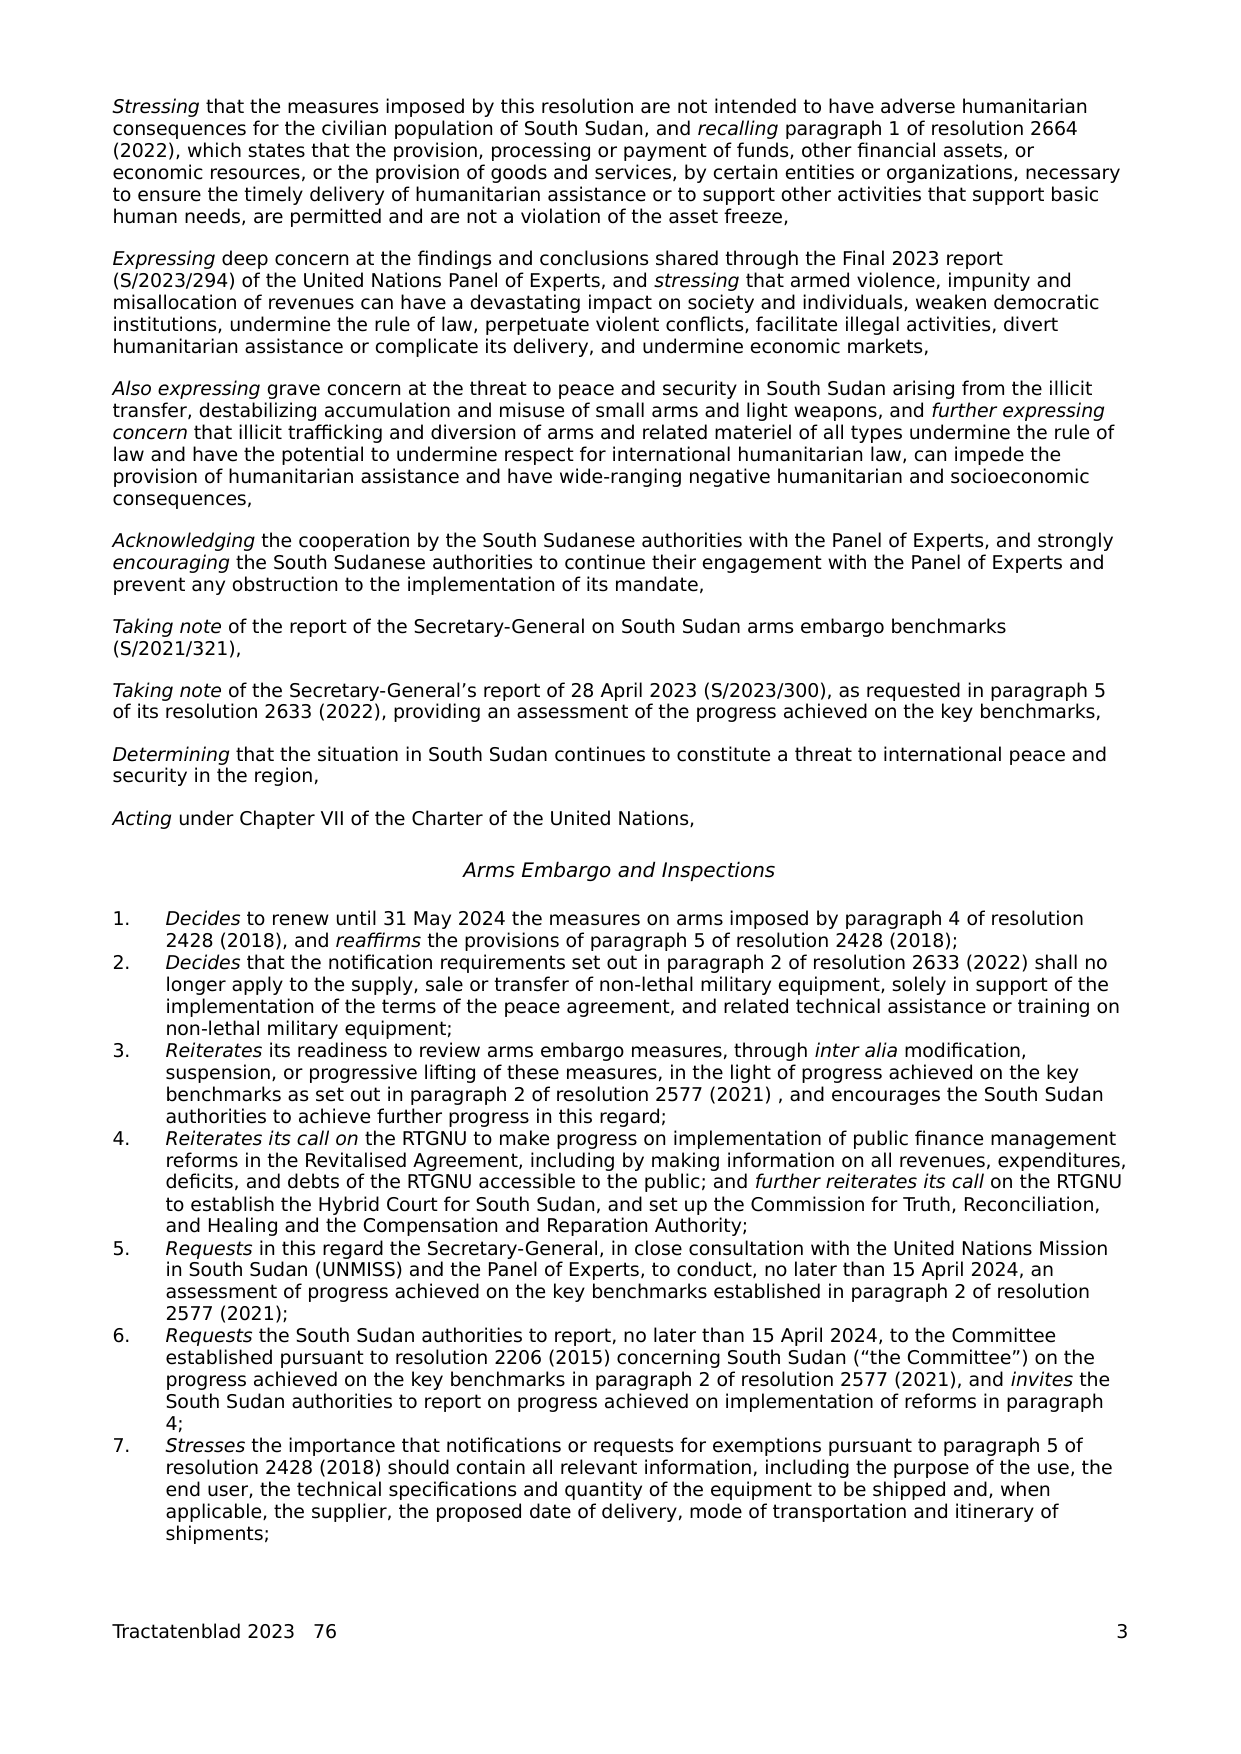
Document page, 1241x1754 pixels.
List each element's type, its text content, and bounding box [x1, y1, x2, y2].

text 3. Reiterates its readiness to review arms embargo measures, through inter alia modification, suspension, or progressive lifting of these measures, in the light of progress achieved on the key benchmarks as set out in paragraph 2 of resolution 2577 (2021) , and encourages the South Sudan authorities to achieve further progress in this regard; [112, 1039, 1128, 1127]
text 5. Requests in this regard the Secretary-General, in close consultation with the United Nations Mission in South Sudan (UNMISS) and the Panel of Experts, to conduct, no later than 15 April 2024, an assessment of progress achieved on the key benchmarks established in paragraph 2 of resolution 2577 (2021); [112, 1237, 1128, 1325]
text Also expressing grave concern at the threat to peace and security in South Sudan arising from the illicit transfer, destabilizing accumulation and misuse of small arms and light weapons, and further expressing concern that illicit trafficking and diversion of arms and related materiel of all types undermine the rule of law and have the potential to undermine respect for international humanitarian law, can impede the provision of humanitarian assistance and have wide-ranging negative humanitarian and socioeconomic consequences, [112, 378, 1128, 509]
text 4. Reiterates its call on the RTGNU to make progress on implementation of public finance management reforms in the Revitalised Agreement, including by making information on all revenues, expenditures, deficits, and debts of the RTGNU accessible to the public; and further reiterates its call on the RTGNU to establish the Hybrid Court for South Sudan, and set up the Commission for Truth, Reconciliation, and Healing and the Compensation and Reparation Authority; [112, 1127, 1128, 1237]
text 1. Decides to renew until 31 May 2024 the measures on arms imposed by paragraph 4 of resolution 2428 (2018), and reaffirms the provisions of paragraph 5 of resolution 2428 (2018); [112, 908, 1128, 952]
text Determining that the situation in South Sudan continues to constitute a threat to international peace and security in the region, [112, 743, 1128, 787]
text 6. Requests the South Sudan authorities to report, no later than 15 April 2024, to the Committee established pursuant to resolution 2206 (2015) concerning South Sudan (“the Committee”) on the progress achieved on the key benchmarks in paragraph 2 of resolution 2577 (2021), and invites the South Sudan authorities to report on progress achieved on implementation of reforms in paragraph 4; [112, 1325, 1128, 1435]
subtitle Arms Embargo and Inspections [112, 859, 1128, 883]
text 2. Decides that the notification requirements set out in paragraph 2 of resolution 2633 (2022) shall no longer apply to the supply, sale or transfer of non-lethal military equipment, solely in support of the implementation of the terms of the peace agreement, and related technical assistance or training on non-lethal military equipment; [112, 952, 1128, 1039]
text Acknowledging the cooperation by the South Sudanese authorities with the Panel of Experts, and strongly encouraging the South Sudanese authorities to continue their engagement with the Panel of Experts and prevent any obstruction to the implementation of its mandate, [112, 529, 1128, 596]
text Stressing that the measures imposed by this resolution are not intended to have adverse humanitarian consequences for the civilian population of South Sudan, and recalling paragraph 1 of resolution 2664 (2022), which states that the provision, processing or payment of funds, other financial assets, or economic resources, or the provision of goods and services, by certain entities or organizations, necessary to ensure the timely delivery of humanitarian assistance or to support other activities that support basic human needs, are permitted and are not a violation of the asset freeze, [112, 96, 1128, 228]
text Expressing deep concern at the findings and conclusions shared through the Final 2023 report (S/2023/294) of the United Nations Panel of Experts, and stressing that armed violence, impunity and misallocation of revenues can have a devastating impact on society and individuals, weaken democratic institutions, undermine the rule of law, perpetuate violent conflicts, facilitate illegal activities, divert humanitarian assistance or complicate its delivery, and undermine economic markets, [112, 248, 1128, 358]
text Acting under Chapter VII of the Charter of the United Nations, [112, 807, 1128, 829]
text Taking note of the Secretary-General’s report of 28 April 2023 (S/2023/300), as requested in paragraph 5 of its resolution 2633 (2022), providing an assessment of the progress achieved on the key benchmarks, [112, 679, 1128, 723]
text Taking note of the report of the Secretary-General on South Sudan arms embargo benchmarks (S/2021/321), [112, 616, 1128, 659]
text 7. Stresses the importance that notifications or requests for exemptions pursuant to paragraph 5 of resolution 2428 (2018) should contain all relevant information, including the purpose of the use, the end user, the technical specifications and quantity of the equipment to be shipped and, when applicable, the supplier, the proposed date of delivery, mode of transportation and itinerary of shipments; [112, 1435, 1128, 1545]
